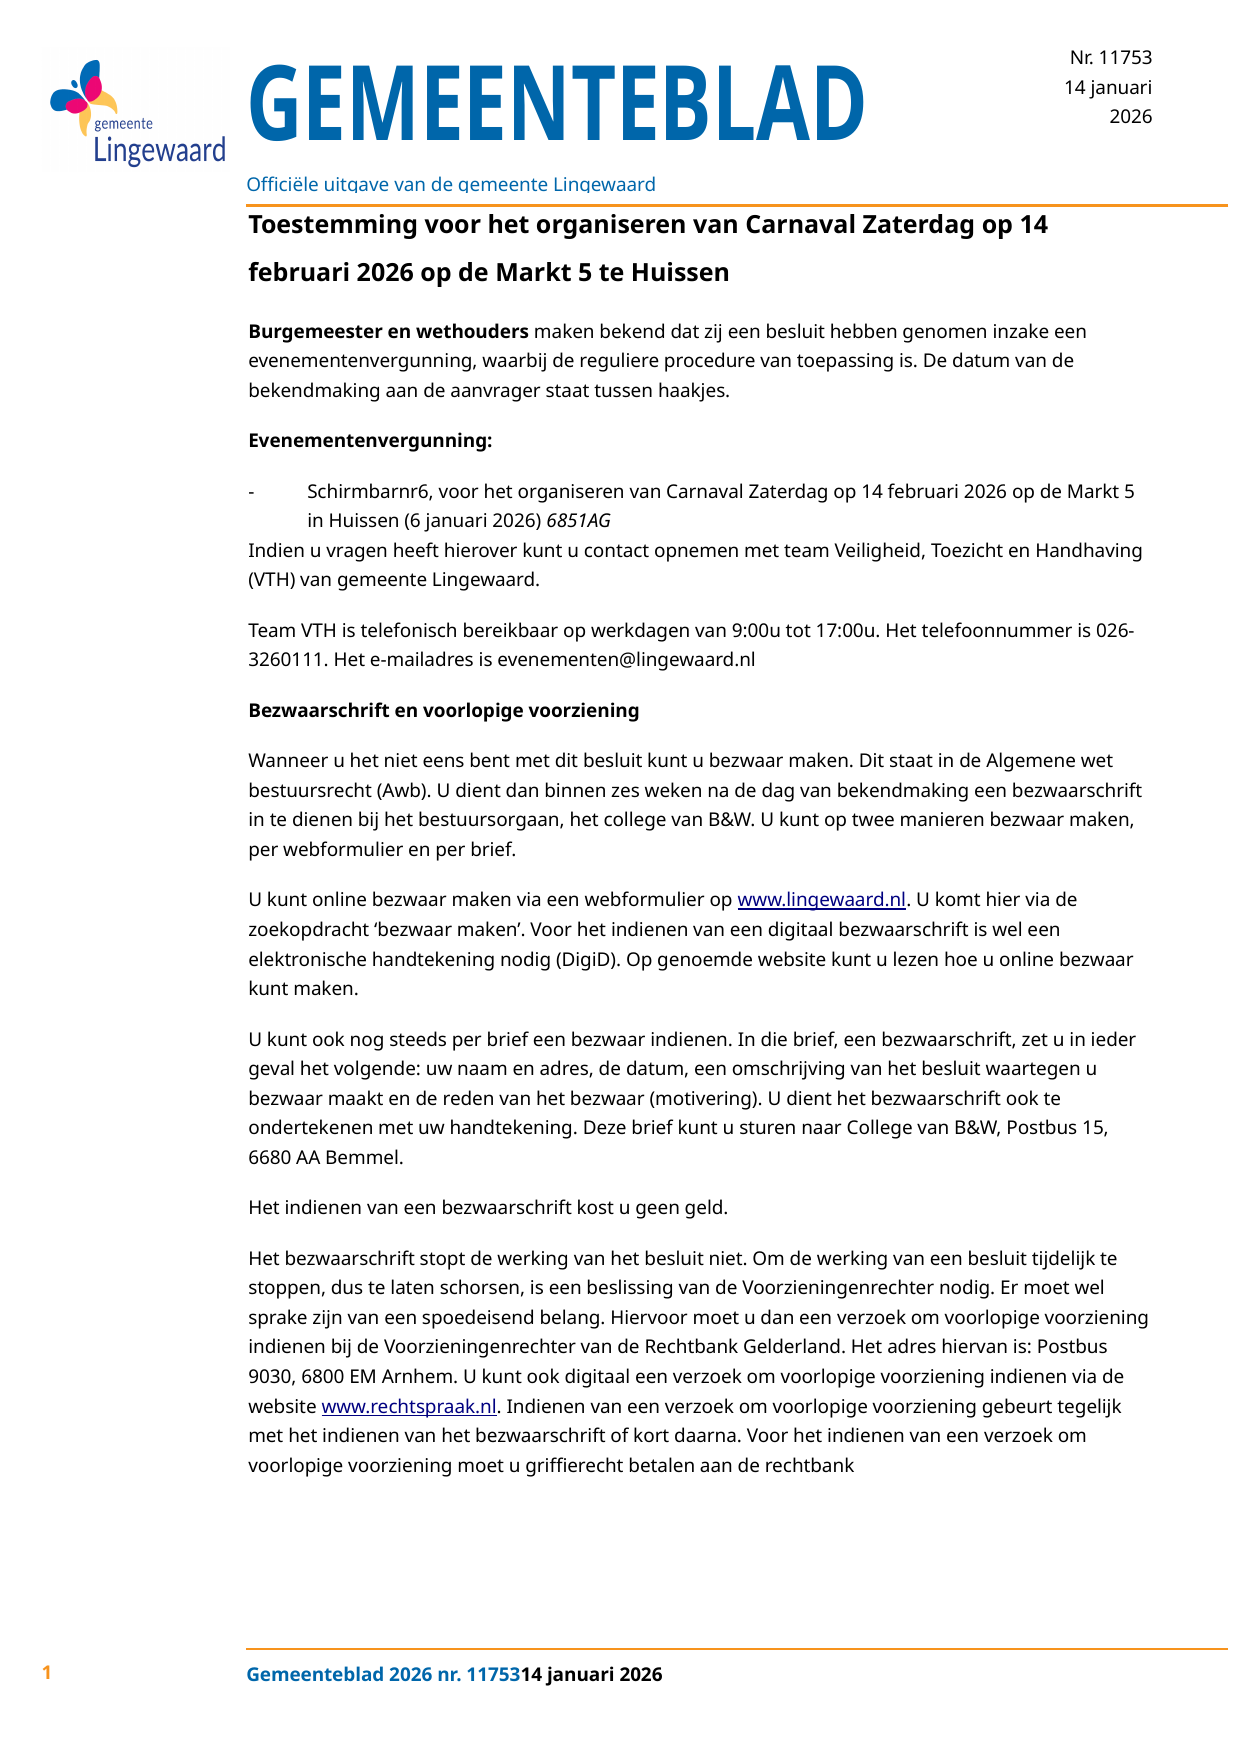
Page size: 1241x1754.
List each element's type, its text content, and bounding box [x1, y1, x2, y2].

picture [41, 47, 231, 172]
text Bezwaarschrift en voorlopige voorziening [248, 697, 1152, 723]
text U kunt online bezwaar maken via een webformulier op www.lingewaard.nl. U komt hier via de zoekopdracht ‘bezwaar maken’. Voor het indienen van een digitaal bezwaarschrift is wel een elektronische handtekening nodig (DigiD). Op genoemde website kunt u lezen hoe u online bezwaar kunt maken. [248, 887, 1152, 1001]
text Het bezwaarschrift stopt de werking van het besluit niet. Om de werking van een besluit tijdelijk te stoppen, dus te laten schorsen, is een beslissing van de Voorzieningenrechter nodig. Er moet wel sprake zijn van een spoedeisend belang. Hiervoor moet u dan een verzoek om voorlopige voorziening indienen bij de Voorzieningenrechter van de Rechtbank Gelderland. Het adres hiervan is: Postbus 9030, 6800 EM Arnhem. U kunt ook digitaal een verzoek om voorlopige voorziening indienen via de website www.rechtspraak.nl. Indienen van een verzoek om voorlopige voorziening gebeurt tegelijk met het indienen van het bezwaarschrift of kort daarna. Voor het indienen van een verzoek om voorlopige voorziening moet u griffierecht betalen aan de rechtbank [248, 1245, 1152, 1478]
text Burgemeester en wethouders maken bekend dat zij een besluit hebben genomen inzake een evenementenvergunning, waarbij de reguliere procedure van toepassing is. De datum van de bekendmaking aan de aanvrager staat tussen haakjes. [248, 318, 1152, 403]
text Team VTH is telefonisch bereikbaar op werkdagen van 9:00u tot 17:00u. Het telefoonnummer is 026-3260111. Het e-mailadres is evenementen@lingewaard.nl [248, 617, 1152, 672]
text Indien u vragen heeft hierover kunt u contact opnemen met team Veiligheid, Toezicht en Handhaving (VTH) van gemeente Lingewaard. [248, 537, 1152, 592]
text U kunt ook nog steeds per brief een bezwaar indienen. In die brief, een bezwaarschrift, zet u in ieder geval het volgende: uw naam en adres, de datum, een omschrijving van het besluit waartegen u bezwaar maakt en de reden van het bezwaar (motivering). U dient het bezwaarschrift ook te ondertekenen met uw handtekening. Deze brief kunt u sturen naar College van B&W, Postbus 15, 6680 AA Bemmel. [248, 1026, 1152, 1170]
text Het indienen van een bezwaarschrift kost u geen geld. [248, 1194, 1152, 1220]
text Toestemming voor het organiseren van Carnaval Zaterdag op 14 februari 2026 op de Markt 5 te Huissen [248, 207, 1152, 288]
text Wanneer u het niet eens bent met dit besluit kunt u bezwaar maken. Dit staat in de Algemene wet bestuursrecht (Awb). U dient dan binnen zes weken na de dag van bekendmaking een bezwaarschrift in te dienen bij het bestuursorgaan, het college van B&W. U kunt op twee manieren bezwaar maken, per webformulier en per brief. [248, 747, 1152, 862]
list Schirmbarnr6, voor het organiseren van Carnaval Zaterdag op 14 februari 2026 op de Markt 5 in Huissen (6 januari 2026) 6851AG [248, 478, 1152, 533]
text Evenementenvergunning: [248, 427, 1152, 453]
